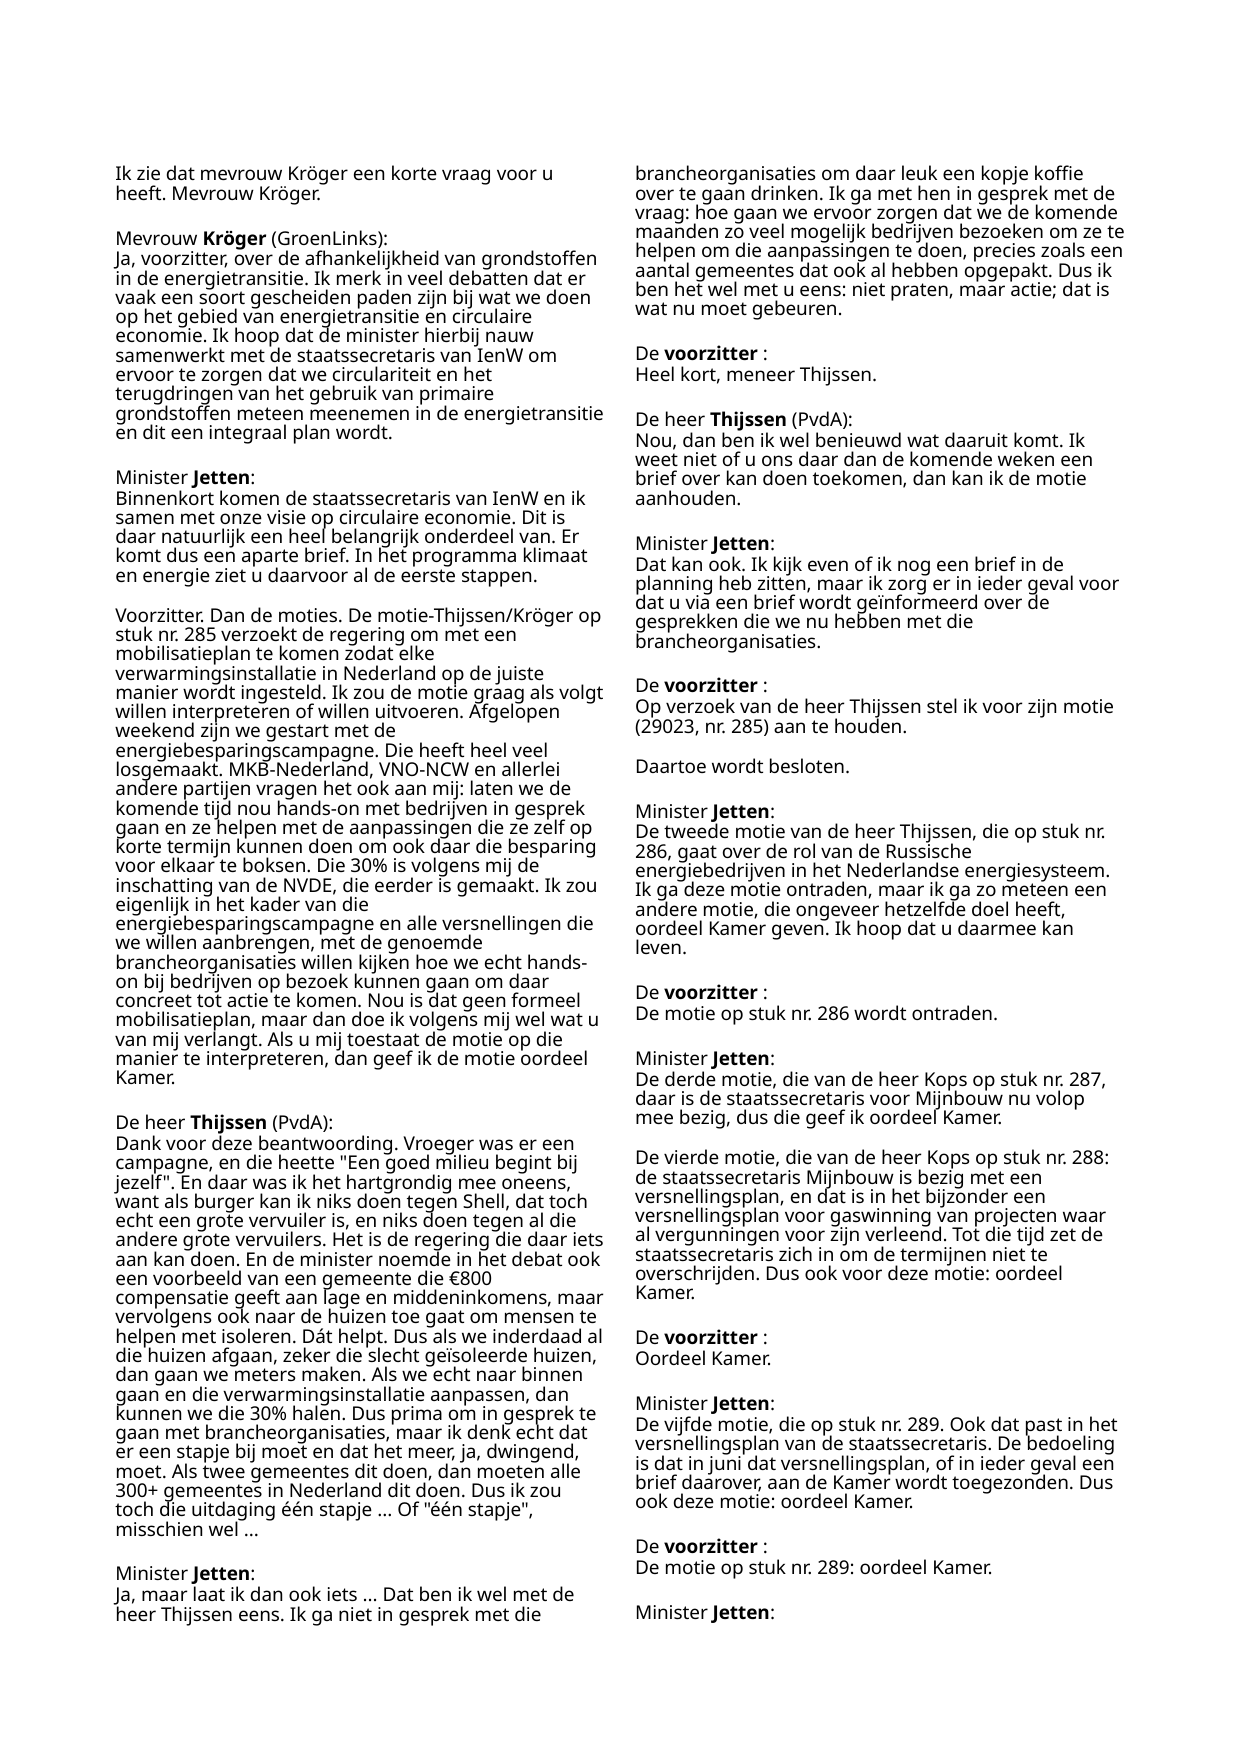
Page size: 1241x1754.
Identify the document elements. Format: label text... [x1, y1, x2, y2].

text Minister Jetten: [635, 1390, 1125, 1416]
text De voorzitter : [635, 673, 1125, 698]
text De voorzitter : [635, 1533, 1125, 1559]
text Minister Jetten: [115, 1561, 605, 1586]
text De heer Thijssen (PvdA): [115, 1109, 605, 1135]
text Ja, maar laat ik dan ook iets ... Dat ben ik wel met de heer Thijssen eens. Ik ga niet in gesprek met die [115, 1586, 605, 1625]
text Mevrouw Kröger (GroenLinks): [115, 225, 605, 250]
text De voorzitter : [635, 1324, 1125, 1350]
text De heer Thijssen (PvdA): [635, 406, 1125, 432]
text Dank voor deze beantwoording. Vroeger was er een campagne, en die heette "Een goed milieu begint bij jezelf". En daar was ik het hartgrondig mee oneens, want als burger kan ik niks doen tegen Shell, dat toch echt een grote vervuiler is, en niks doen tegen al die andere grote vervuilers. Het is de regering die daar iets aan kan doen. En de minister noemde in het debat ook een voorbeeld van een gemeente die €800 compensatie geeft aan lage en middeninkomens, maar vervolgens ook naar de huizen toe gaat om mensen te helpen met isoleren. Dát helpt. Dus als we inderdaad al die huizen afgaan, zeker die slecht geïsoleerde huizen, dan gaan we meters maken. Als we echt naar binnen gaan en die verwarmingsinstallatie aanpassen, dan kunnen we die 30% halen. Dus prima om in gesprek te gaan met brancheorganisaties, maar ik denk echt dat er een stapje bij moet en dat het meer, ja, dwingend, moet. Als twee gemeentes dit doen, dan moeten alle 300+ gemeentes in Nederland dit doen. Dus ik zou toch die uitdaging één stapje ... Of "één stapje", misschien wel ... [115, 1135, 605, 1540]
text Minister Jetten: [635, 1599, 1125, 1625]
text De motie op stuk nr. 286 wordt ontraden. [635, 1005, 1125, 1024]
text De voorzitter : [635, 340, 1125, 366]
text Op verzoek van de heer Thijssen stel ik voor zijn motie (29023, nr. 285) aan te houden. [635, 698, 1125, 737]
text brancheorganisaties om daar leuk een kopje koffie over te gaan drinken. Ik ga met hen in gesprek met de vraag: hoe gaan we ervoor zorgen dat we de komende maanden zo veel mogelijk bedrijven bezoeken om ze te helpen om die aanpassingen te doen, precies zoals een aantal gemeentes dat ook al hebben opgepakt. Dus ik ben het wel met u eens: niet praten, maar actie; dat is wat nu moet gebeuren. [635, 165, 1125, 319]
text De vierde motie, die van de heer Kops op stuk nr. 288: de staatssecretaris Mijnbouw is bezig met een versnellingsplan, en dat is in het bijzonder een versnellingsplan voor gaswinning van projecten waar al vergunningen voor zijn verleend. Tot die tijd zet de staatssecretaris zich in om de termijnen niet te overschrijden. Dus ook voor deze motie: oordeel Kamer. [635, 1149, 1125, 1303]
text Dat kan ook. Ik kijk even of ik nog een brief in de planning heb zitten, maar ik zorg er in ieder geval voor dat u via een brief wordt geïnformeerd over de gesprekken die we nu hebben met die brancheorganisaties. [635, 556, 1125, 652]
text Minister Jetten: [635, 530, 1125, 556]
text De tweede motie van de heer Thijssen, die op stuk nr. 286, gaat over de rol van de Russische energiebedrijven in het Nederlandse energiesysteem. Ik ga deze motie ontraden, maar ik ga zo meteen een andere motie, die ongeveer hetzelfde doel heeft, oordeel Kamer geven. Ik hoop dat u daarmee kan leven. [635, 823, 1125, 958]
text De vijfde motie, die op stuk nr. 289. Ook dat past in het versnellingsplan van de staatssecretaris. De bedoeling is dat in juni dat versnellingsplan, of in ieder geval een brief daarover, aan de Kamer wordt toegezonden. Dus ook deze motie: oordeel Kamer. [635, 1416, 1125, 1512]
text Oordeel Kamer. [635, 1350, 1125, 1369]
text Minister Jetten: [635, 798, 1125, 823]
text De voorzitter : [635, 979, 1125, 1005]
text Ik zie dat mevrouw Kröger een korte vraag voor u heeft. Mevrouw Kröger. [115, 165, 605, 204]
text Binnenkort komen de staatssecretaris van IenW en ik samen met onze visie op circulaire economie. Dit is daar natuurlijk een heel belangrijk onderdeel van. Er komt dus een aparte brief. In het programma klimaat en energie ziet u daarvoor al de eerste stappen. [115, 490, 605, 586]
text Minister Jetten: [635, 1045, 1125, 1071]
text De derde motie, die van de heer Kops op stuk nr. 287, daar is de staatssecretaris voor Mijnbouw nu volop mee bezig, dus die geef ik oordeel Kamer. [635, 1071, 1125, 1129]
text Daartoe wordt besloten. [635, 758, 1125, 777]
text Nou, dan ben ik wel benieuwd wat daaruit komt. Ik weet niet of u ons daar dan de komende weken een brief over kan doen toekomen, dan kan ik de motie aanhouden. [635, 432, 1125, 509]
text Minister Jetten: [115, 464, 605, 490]
text Voorzitter. Dan de moties. De motie-Thijssen/Kröger op stuk nr. 285 verzoekt de regering om met een mobilisatieplan te komen zodat elke verwarmingsinstallatie in Nederland op de juiste manier wordt ingesteld. Ik zou de motie graag als volgt willen interpreteren of willen uitvoeren. Afgelopen weekend zijn we gestart met de energiebesparingscampagne. Die heeft heel veel losgemaakt. MKB-Nederland, VNO-NCW en allerlei andere partijen vragen het ook aan mij: laten we de komende tijd nou hands-on met bedrijven in gesprek gaan en ze helpen met de aanpassingen die ze zelf op korte termijn kunnen doen om ook daar die besparing voor elkaar te boksen. Die 30% is volgens mij de inschatting van de NVDE, die eerder is gemaakt. Ik zou eigenlijk in het kader van die energiebesparingscampagne en alle versnellingen die we willen aanbrengen, met de genoemde brancheorganisaties willen kijken hoe we echt hands-on bij bedrijven op bezoek kunnen gaan om daar concreet tot actie te komen. Nou is dat geen formeel mobilisatieplan, maar dan doe ik volgens mij wel wat u van mij verlangt. Als u mij toestaat de motie op die manier te interpreteren, dan geef ik de motie oordeel Kamer. [115, 607, 605, 1088]
text Ja, voorzitter, over de afhankelijkheid van grondstoffen in de energietransitie. Ik merk in veel debatten dat er vaak een soort gescheiden paden zijn bij wat we doen op het gebied van energietransitie en circulaire economie. Ik hoop dat de minister hierbij nauw samenwerkt met de staatssecretaris van IenW om ervoor te zorgen dat we circulariteit en het terugdringen van het gebruik van primaire grondstoffen meteen meenemen in de energietransitie en dit een integraal plan wordt. [115, 250, 605, 443]
text De motie op stuk nr. 289: oordeel Kamer. [635, 1559, 1125, 1578]
text Heel kort, meneer Thijssen. [635, 366, 1125, 385]
